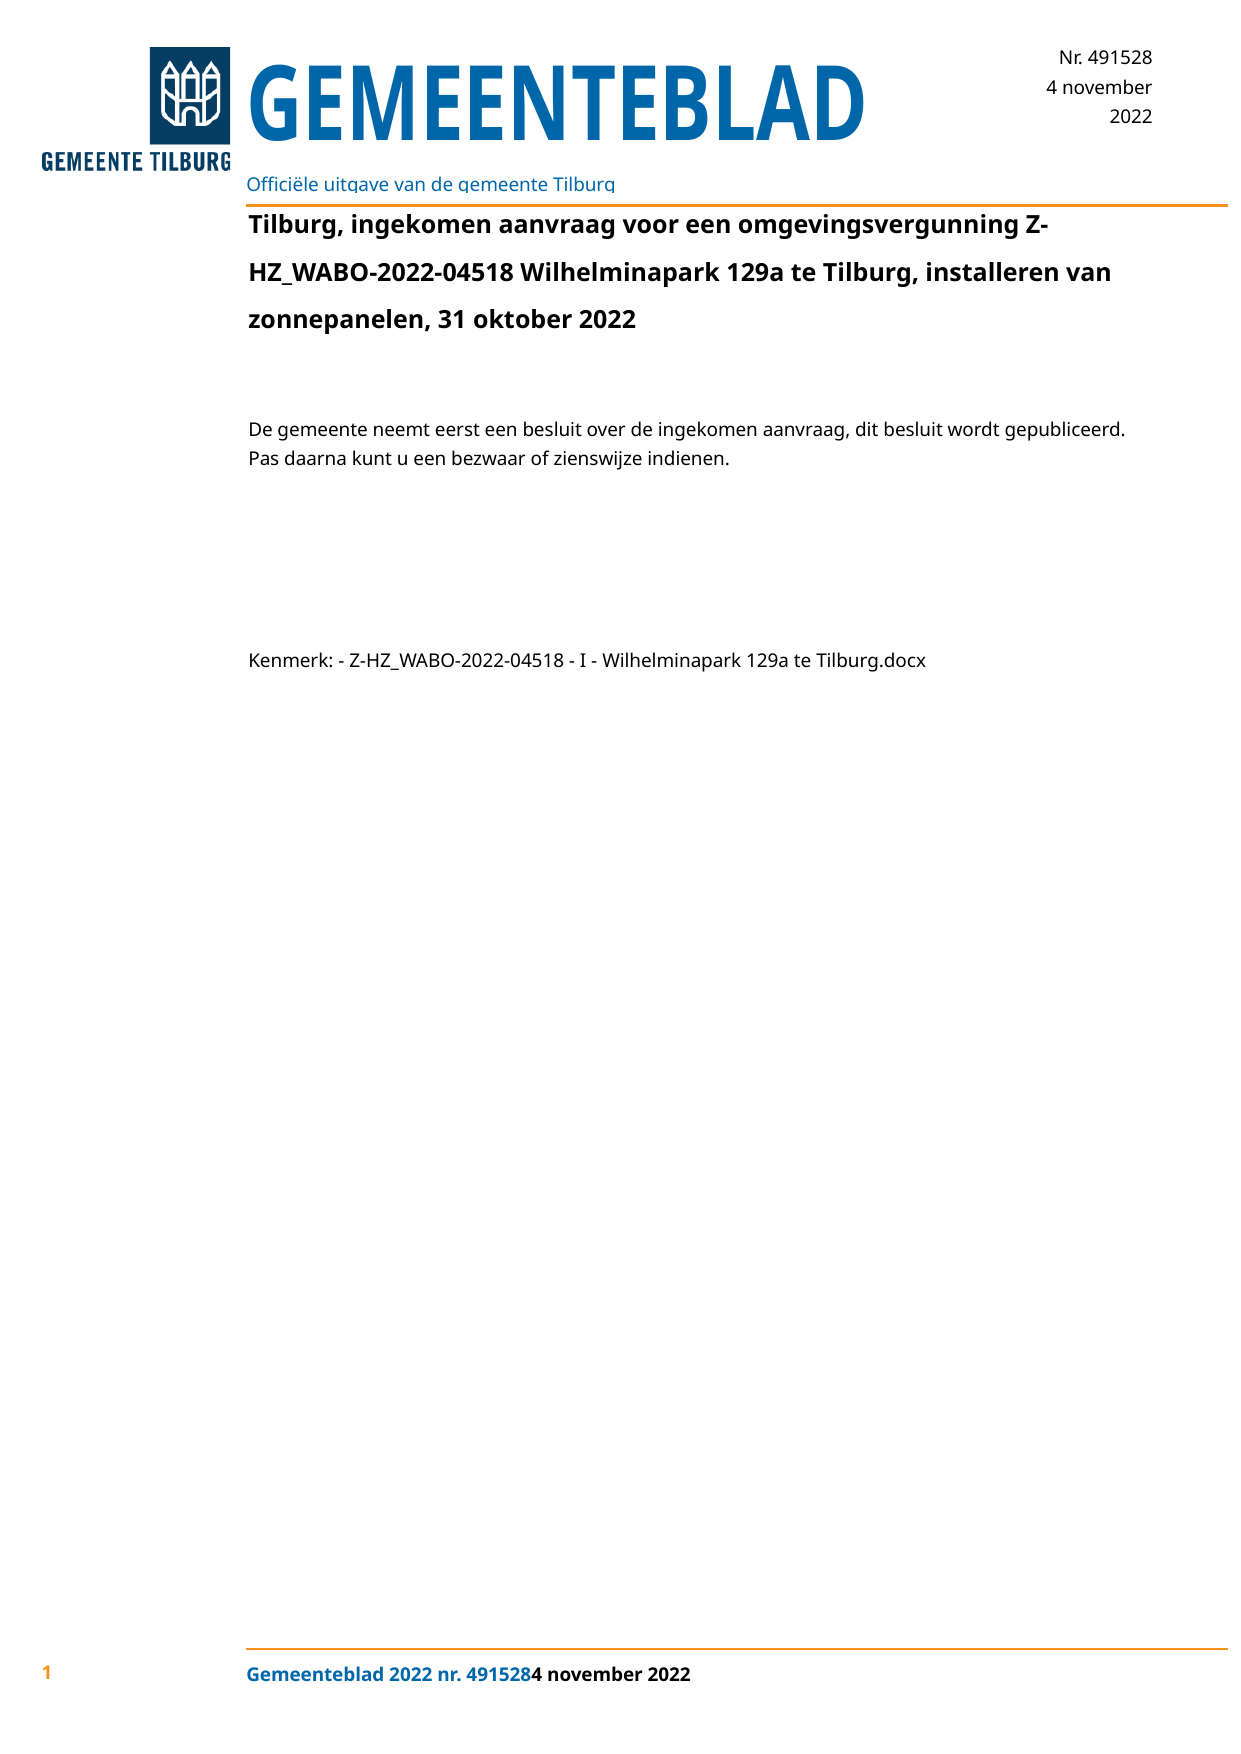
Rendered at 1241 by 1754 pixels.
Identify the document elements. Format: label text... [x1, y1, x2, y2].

text Kenmerk: - Z-HZ_WABO-2022-04518 - I - Wilhelminapark 129a te Tilburg.docx [248, 647, 1152, 673]
text De gemeente neemt eerst een besluit over de ingekomen aanvraag, dit besluit wordt gepubliceerd. Pas daarna kunt u een bezwaar of zienswijze indienen. [248, 416, 1152, 471]
text Tilburg, ingekomen aanvraag voor een omgevingsvergunning Z-HZ_WABO-2022-04518 Wilhelminapark 129a te Tilburg, installeren van zonnepanelen, 31 oktober 2022 [248, 207, 1152, 336]
picture [41, 47, 231, 172]
